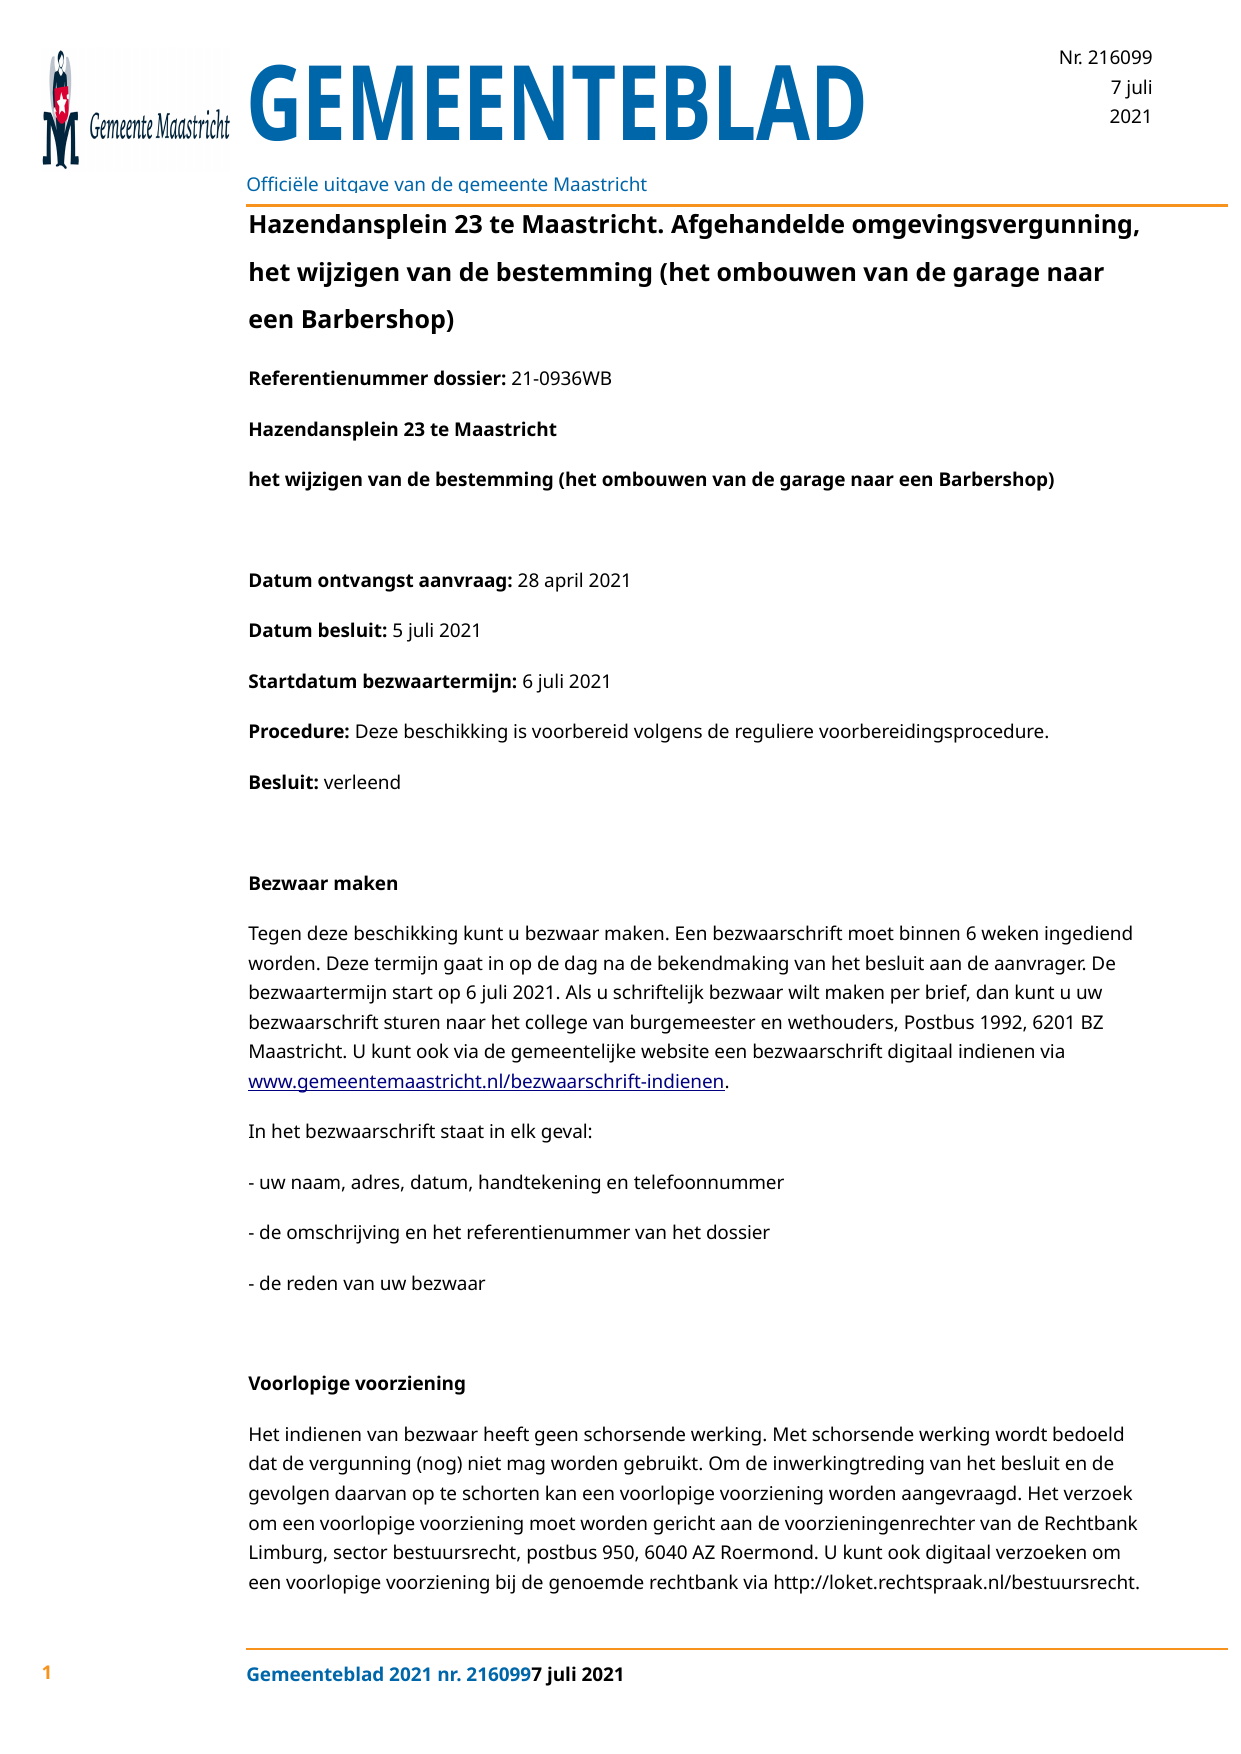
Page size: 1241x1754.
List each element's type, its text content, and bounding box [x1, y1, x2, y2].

text Het indienen van bezwaar heeft geen schorsende werking. Met schorsende werking wordt bedoeld dat de vergunning (nog) niet mag worden gebruikt. Om de inwerkingtreding van het besluit en de gevolgen daarvan op te schorten kan een voorlopige voorziening worden aangevraagd. Het verzoek om een voorlopige voorziening moet worden gericht aan de voorzieningenrechter van de Rechtbank Limburg, sector bestuursrecht, postbus 950, 6040 AZ Roermond. U kunt ook digitaal verzoeken om een voorlopige voorziening bij de genoemde rechtbank via http://loket.rechtspraak.nl/bestuursrecht. [248, 1421, 1152, 1594]
text - uw naam, adres, datum, handtekening en telefoonnummer [248, 1169, 1152, 1194]
picture [41, 47, 231, 172]
text het wijzigen van de bestemming (het ombouwen van de garage naar een Barbershop) [248, 466, 1152, 492]
text - de reden van uw bezwaar [248, 1270, 1152, 1295]
text - de omschrijving en het referentienummer van het dossier [248, 1219, 1152, 1245]
text Tegen deze beschikking kunt u bezwaar maken. Een bezwaarschrift moet binnen 6 weken ingediend worden. Deze termijn gaat in op de dag na de bekendmaking van het besluit aan de aanvrager. De bezwaartermijn start op 6 juli 2021. Als u schriftelijk bezwaar wilt maken per brief, dan kunt u uw bezwaarschrift sturen naar het college van burgemeester en wethouders, Postbus 1992, 6201 BZ Maastricht. U kunt ook via de gemeentelijke website een bezwaarschrift digitaal indienen via www.gemeentemaastricht.nl/bezwaarschrift-indienen. [248, 920, 1152, 1094]
text Hazendansplein 23 te Maastricht. Afgehandelde omgevingsvergunning, het wijzigen van de bestemming (het ombouwen van de garage naar een Barbershop) [248, 207, 1152, 336]
text Voorlopige voorziening [248, 1371, 1152, 1396]
text Hazendansplein 23 te Maastricht [248, 416, 1152, 442]
text Referentienummer dossier: 21-0936WB [248, 366, 1152, 391]
text Startdatum bezwaartermijn: 6 juli 2021 [248, 668, 1152, 694]
text Datum ontvangst aanvraag: 28 april 2021 [248, 567, 1152, 593]
text In het bezwaarschrift staat in elk geval: [248, 1118, 1152, 1144]
text Bezwaar maken [248, 870, 1152, 895]
text Datum besluit: 5 juli 2021 [248, 618, 1152, 643]
text Procedure: Deze beschikking is voorbereid volgens de reguliere voorbereidingsprocedure. [248, 718, 1152, 744]
text Besluit: verleend [248, 769, 1152, 794]
